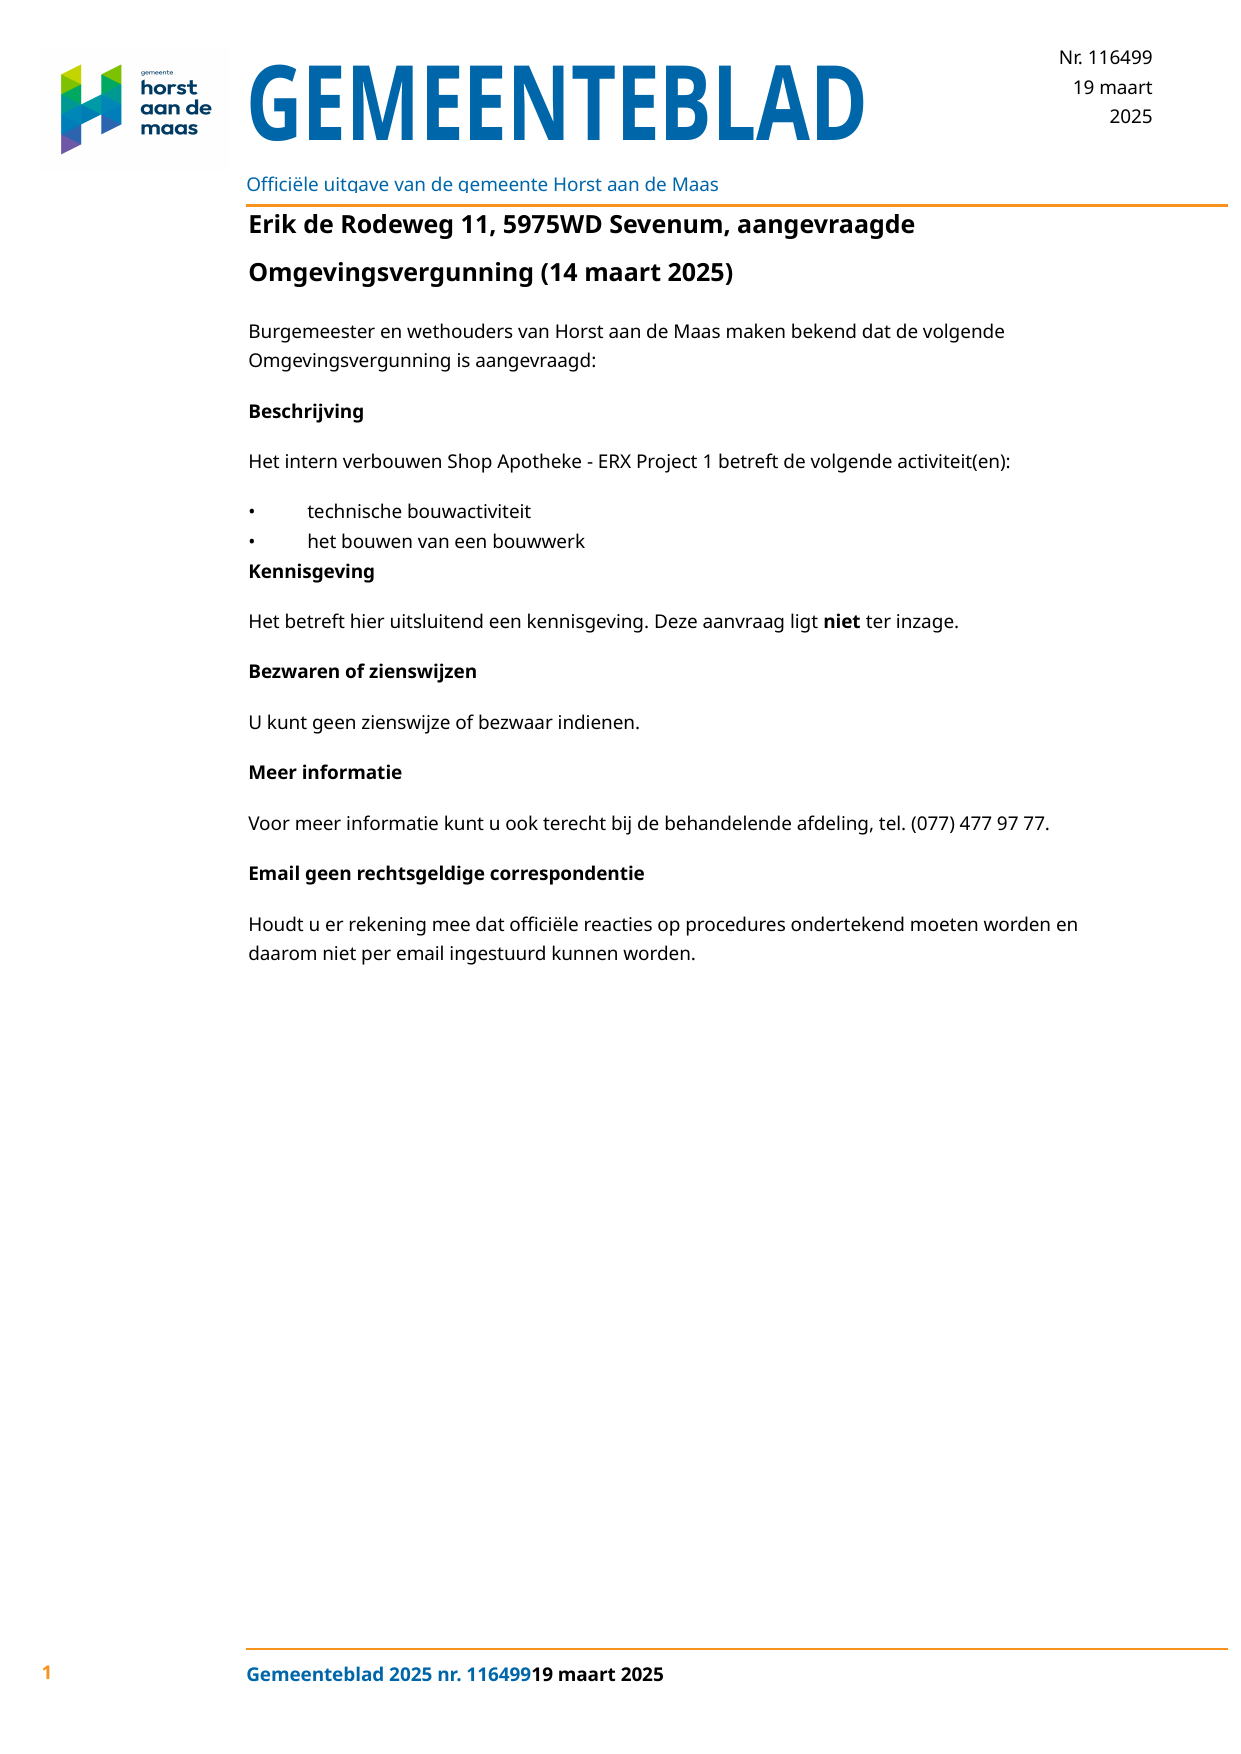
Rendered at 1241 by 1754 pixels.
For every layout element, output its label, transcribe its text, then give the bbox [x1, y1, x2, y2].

text Email geen rechtsgeldige correspondentie [248, 860, 1152, 886]
picture [41, 47, 231, 172]
text Voor meer informatie kunt u ook terecht bij de behandelende afdeling, tel. (077) 477 97 77. [248, 810, 1152, 836]
text Beschrijving [248, 398, 1152, 424]
list technische bouwactiviteit [248, 499, 1152, 524]
text Bezwaren of zienswijzen [248, 659, 1152, 684]
text Het betreft hier uitsluitend een kennisgeving. Deze aanvraag ligt niet ter inzage. [248, 608, 1152, 634]
text Burgemeester en wethouders van Horst aan de Maas maken bekend dat de volgende Omgevingsvergunning is aangevraagd: [248, 318, 1152, 373]
text Erik de Rodeweg 11, 5975WD Sevenum, aangevraagde Omgevingsvergunning (14 maart 2025) [248, 207, 1152, 288]
text Houdt u er rekening mee dat officiële reacties op procedures ondertekend moeten worden en daarom niet per email ingestuurd kunnen worden. [248, 911, 1152, 966]
text Het intern verbouwen Shop Apotheke - ERX Project 1 betreft de volgende activiteit(en): [248, 448, 1152, 474]
text U kunt geen zienswijze of bezwaar indienen. [248, 709, 1152, 735]
text Meer informatie [248, 759, 1152, 785]
text Kennisgeving [248, 558, 1152, 584]
list het bouwen van een bouwwerk [248, 528, 1152, 554]
